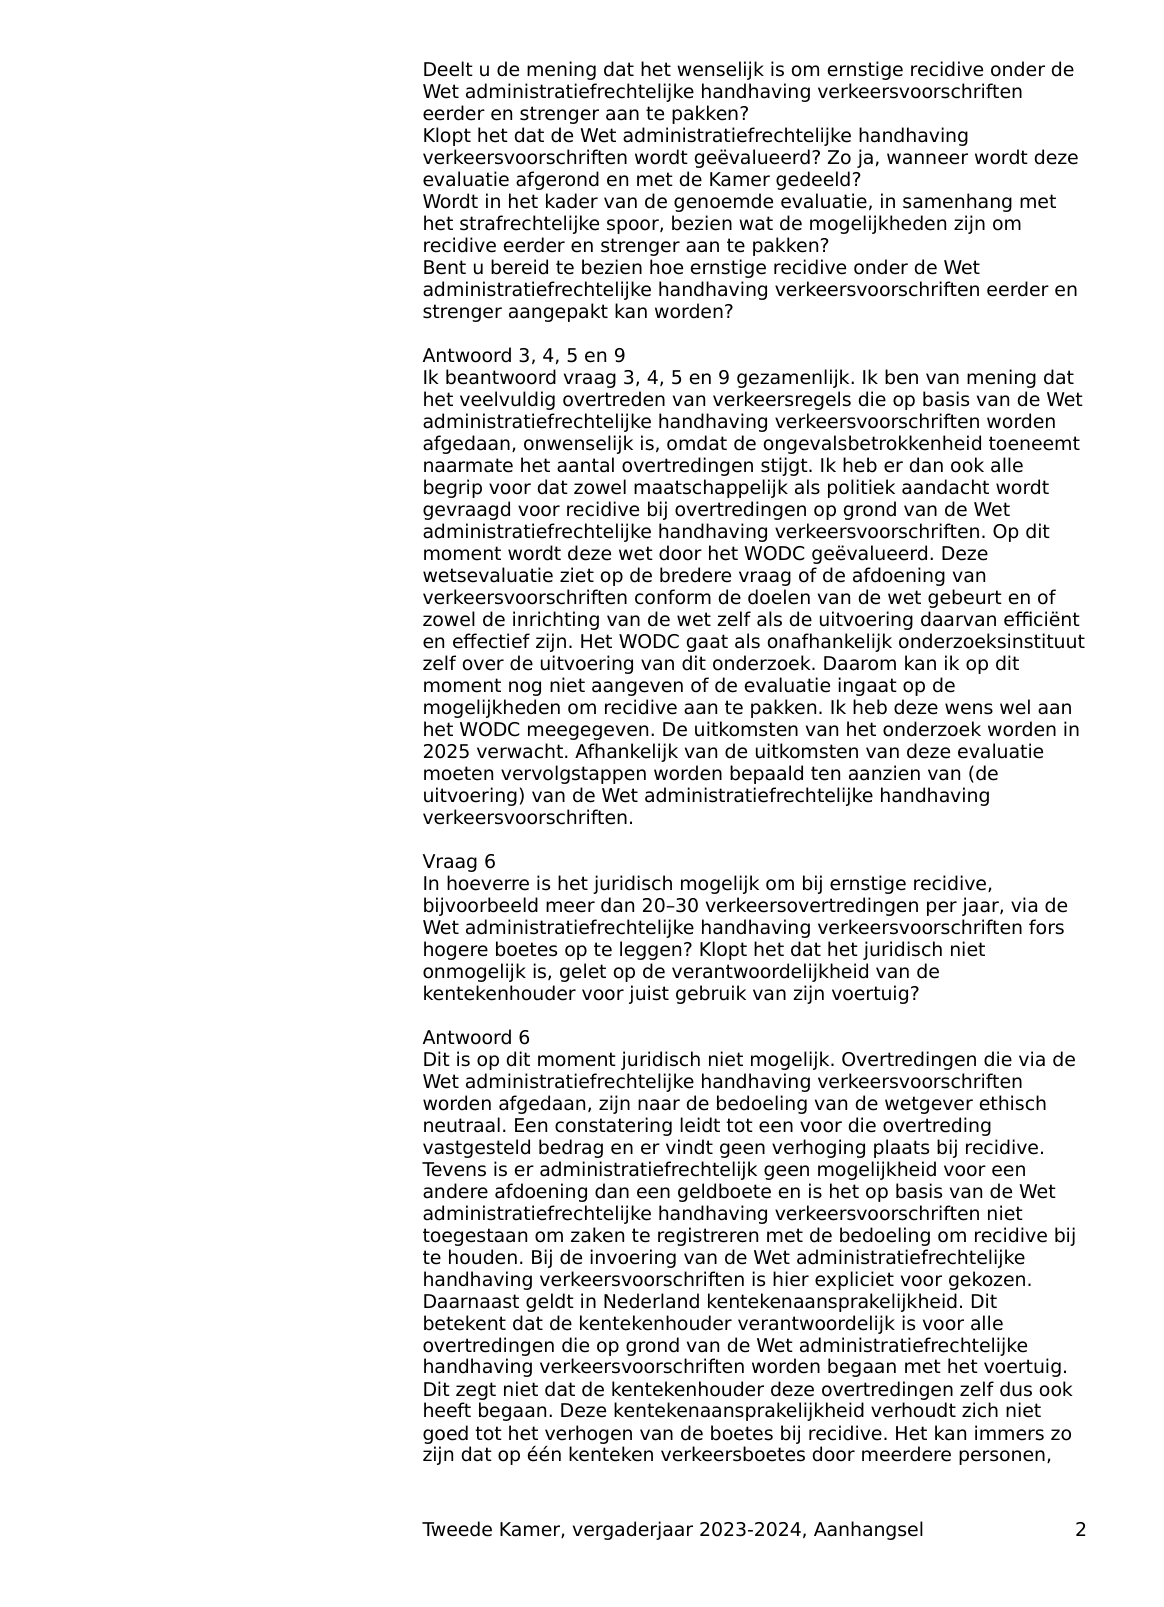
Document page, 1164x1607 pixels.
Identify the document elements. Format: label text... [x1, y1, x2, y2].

text Deelt u de mening dat het wenselijk is om ernstige recidive onder de Wet administratiefrechtelijke handhaving verkeersvoorschriften eerder en strenger aan te pakken? [422, 59, 1087, 125]
text Bent u bereid te bezien hoe ernstige recidive onder de Wet administratiefrechtelijke handhaving verkeersvoorschriften eerder en strenger aangepakt kan worden? [422, 257, 1087, 323]
text Antwoord 6 [422, 1027, 1087, 1049]
text Wordt in het kader van de genoemde evaluatie, in samenhang met het strafrechtelijke spoor, bezien wat de mogelijkheden zijn om recidive eerder en strenger aan te pakken? [422, 191, 1087, 257]
text Dit is op dit moment juridisch niet mogelijk. Overtredingen die via de Wet administratiefrechtelijke handhaving verkeersvoorschriften worden afgedaan, zijn naar de bedoeling van de wetgever ethisch neutraal. Een constatering leidt tot een voor die overtreding vastgesteld bedrag en er vindt geen verhoging plaats bij recidive. Tevens is er administratiefrechtelijk geen mogelijkheid voor een andere afdoening dan een geldboete en is het op basis van de Wet administratiefrechtelijke handhaving verkeersvoorschriften niet toegestaan om zaken te registreren met de bedoeling om recidive bij te houden. Bij de invoering van de Wet administratiefrechtelijke handhaving verkeersvoorschriften is hier expliciet voor gekozen. Daarnaast geldt in Nederland kentekenaansprakelijkheid. Dit betekent dat de kentekenhouder verantwoordelijk is voor alle overtredingen die op grond van de Wet administratiefrechtelijke handhaving verkeersvoorschriften worden begaan met het voertuig. Dit zegt niet dat de kentekenhouder deze overtredingen zelf dus ook heeft begaan. Deze kentekenaansprakelijkheid verhoudt zich niet goed tot het verhogen van de boetes bij recidive. Het kan immers zo zijn dat op één kenteken verkeersboetes door meerdere personen, [422, 1049, 1087, 1466]
text Antwoord 3, 4, 5 en 9 [422, 345, 1087, 367]
text Vraag 6 [422, 851, 1087, 873]
text Ik beantwoord vraag 3, 4, 5 en 9 gezamenlijk. Ik ben van mening dat het veelvuldig overtreden van verkeersregels die op basis van de Wet administratiefrechtelijke handhaving verkeersvoorschriften worden afgedaan, onwenselijk is, omdat de ongevalsbetrokkenheid toeneemt naarmate het aantal overtredingen stijgt. Ik heb er dan ook alle begrip voor dat zowel maatschappelijk als politiek aandacht wordt gevraagd voor recidive bij overtredingen op grond van de Wet administratiefrechtelijke handhaving verkeersvoorschriften. Op dit moment wordt deze wet door het WODC geëvalueerd. Deze wetsevaluatie ziet op de bredere vraag of de afdoening van verkeersvoorschriften conform de doelen van de wet gebeurt en of zowel de inrichting van de wet zelf als de uitvoering daarvan efficiënt en effectief zijn. Het WODC gaat als onafhankelijk onderzoeksinstituut zelf over de uitvoering van dit onderzoek. Daarom kan ik op dit moment nog niet aangeven of de evaluatie ingaat op de mogelijkheden om recidive aan te pakken. Ik heb deze wens wel aan het WODC meegegeven. De uitkomsten van het onderzoek worden in 2025 verwacht. Afhankelijk van de uitkomsten van deze evaluatie moeten vervolgstappen worden bepaald ten aanzien van (de uitvoering) van de Wet administratiefrechtelijke handhaving verkeersvoorschriften. [422, 367, 1087, 828]
text In hoeverre is het juridisch mogelijk om bij ernstige recidive, bijvoorbeeld meer dan 20–30 verkeersovertredingen per jaar, via de Wet administratiefrechtelijke handhaving verkeersvoorschriften fors hogere boetes op te leggen? Klopt het dat het juridisch niet onmogelijk is, gelet op de verantwoordelijkheid van de kentekenhouder voor juist gebruik van zijn voertuig? [422, 873, 1087, 1004]
text Klopt het dat de Wet administratiefrechtelijke handhaving verkeersvoorschriften wordt geëvalueerd? Zo ja, wanneer wordt deze evaluatie afgerond en met de Kamer gedeeld? [422, 125, 1087, 191]
